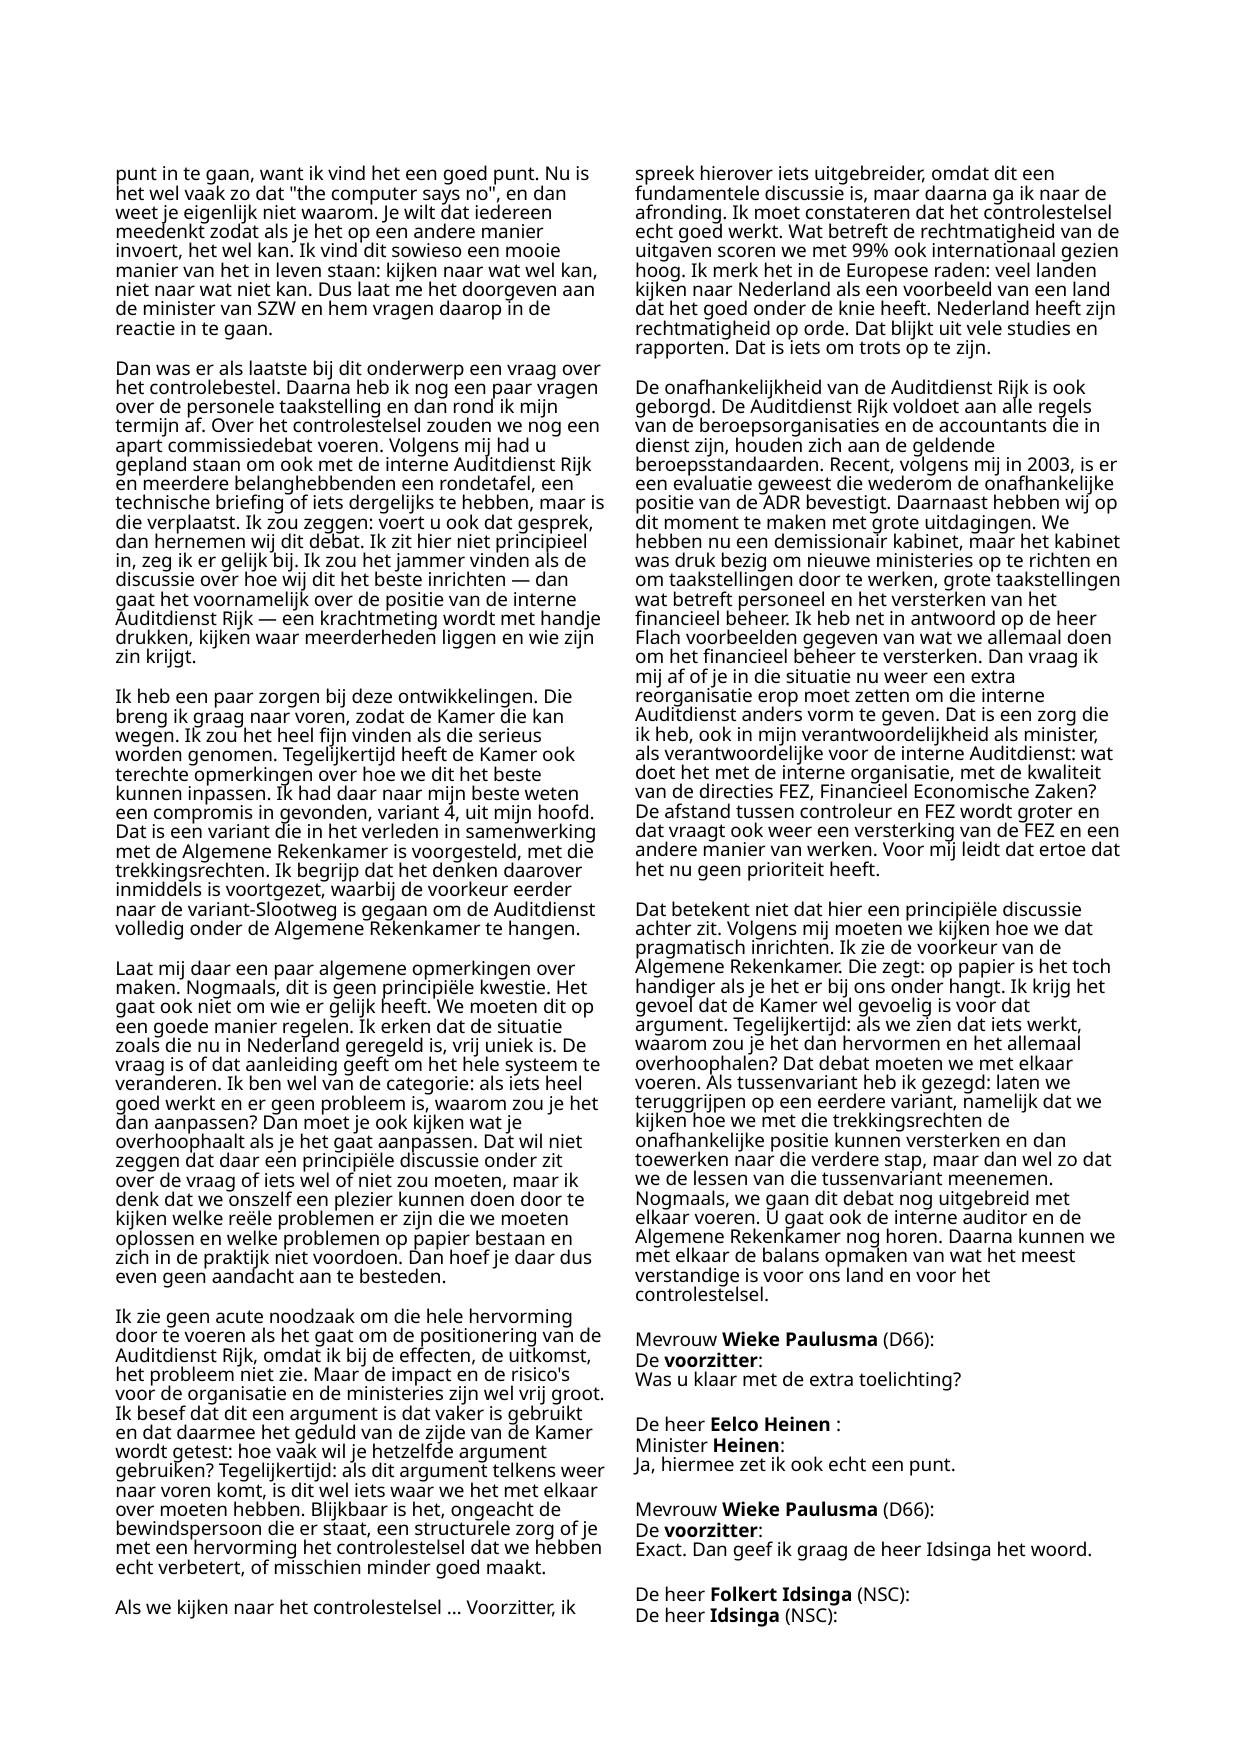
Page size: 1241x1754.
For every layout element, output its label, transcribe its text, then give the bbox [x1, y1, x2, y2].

text Exact. Dan geef ik graag de heer Idsinga het woord. [635, 1541, 1125, 1561]
text De heer Folkert Idsinga (NSC): [635, 1581, 1125, 1607]
text De voorzitter: [635, 1522, 1125, 1541]
text spreek hierover iets uitgebreider, omdat dit een fundamentele discussie is, maar daarna ga ik naar de afronding. Ik moet constateren dat het controlestelsel echt goed werkt. Wat betreft de rechtmatigheid van de uitgaven scoren we met 99% ook internationaal gezien hoog. Ik merk het in de Europese raden: veel landen kijken naar Nederland als een voorbeeld van een land dat het goed onder de knie heeft. Nederland heeft zijn rechtmatigheid op orde. Dat blijkt uit vele studies en rapporten. Dat is iets om trots op te zijn. [635, 165, 1125, 358]
text De onafhankelijkheid van de Auditdienst Rijk is ook geborgd. De Auditdienst Rijk voldoet aan alle regels van de beroepsorganisaties en de accountants die in dienst zijn, houden zich aan de geldende beroepsstandaarden. Recent, volgens mij in 2003, is er een evaluatie geweest die wederom de onafhankelijke positie van de ADR bevestigt. Daarnaast hebben wij op dit moment te maken met grote uitdagingen. We hebben nu een demissionair kabinet, maar het kabinet was druk bezig om nieuwe ministeries op te richten en om taakstellingen door te werken, grote taakstellingen wat betreft personeel en het versterken van het financieel beheer. Ik heb net in antwoord op de heer Flach voorbeelden gegeven van wat we allemaal doen om het financieel beheer te versterken. Dan vraag ik mij af of je in die situatie nu weer een extra reorganisatie erop moet zetten om die interne Auditdienst anders vorm te geven. Dat is een zorg die ik heb, ook in mijn verantwoordelijkheid als minister, als verantwoordelijke voor de interne Auditdienst: wat doet het met de interne organisatie, met de kwaliteit van de directies FEZ, Financieel Economische Zaken? De afstand tussen controleur en FEZ wordt groter en dat vraagt ook weer een versterking van de FEZ en een andere manier van werken. Voor mij leidt dat ertoe dat het nu geen prioriteit heeft. [635, 379, 1125, 880]
text Ja, hiermee zet ik ook echt een punt. [635, 1456, 1125, 1475]
text De heer Eelco Heinen : [635, 1411, 1125, 1437]
text Dan was er als laatste bij dit onderwerp een vraag over het controlebestel. Daarna heb ik nog een paar vragen over de personele taakstelling en dan rond ik mijn termijn af. Over het controlestelsel zouden we nog een apart commissiedebat voeren. Volgens mij had u gepland staan om ook met de interne Auditdienst Rijk en meerdere belanghebbenden een rondetafel, een technische briefing of iets dergelijks te hebben, maar is die verplaatst. Ik zou zeggen: voert u ook dat gesprek, dan hernemen wij dit debat. Ik zit hier niet principieel in, zeg ik er gelijk bij. Ik zou het jammer vinden als de discussie over hoe wij dit het beste inrichten — dan gaat het voornamelijk over de positie van de interne Auditdienst Rijk — een krachtmeting wordt met handje drukken, kijken waar meerderheden liggen en wie zijn zin krijgt. [115, 359, 605, 668]
text De voorzitter: [635, 1352, 1125, 1371]
text Ik heb een paar zorgen bij deze ontwikkelingen. Die breng ik graag naar voren, zodat de Kamer die kan wegen. Ik zou het heel fijn vinden als die serieus worden genomen. Tegelijkertijd heeft de Kamer ook terechte opmerkingen over hoe we dit het beste kunnen inpassen. Ik had daar naar mijn beste weten een compromis in gevonden, variant 4, uit mijn hoofd. Dat is een variant die in het verleden in samenwerking met de Algemene Rekenkamer is voorgesteld, met die trekkingsrechten. Ik begrijp dat het denken daarover inmiddels is voortgezet, waarbij de voorkeur eerder naar de variant-Slootweg is gegaan om de Auditdienst volledig onder de Algemene Rekenkamer te hangen. [115, 688, 605, 939]
text Mevrouw Wieke Paulusma (D66): [635, 1326, 1125, 1352]
text Minister Heinen: [635, 1437, 1125, 1456]
text Als we kijken naar het controlestelsel … Voorzitter, ik [115, 1599, 605, 1618]
text Dat betekent niet dat hier een principiële discussie achter zit. Volgens mij moeten we kijken hoe we dat pragmatisch inrichten. Ik zie de voorkeur van de Algemene Rekenkamer. Die zegt: op papier is het toch handiger als je het er bij ons onder hangt. Ik krijg het gevoel dat de Kamer wel gevoelig is voor dat argument. Tegelijkertijd: als we zien dat iets werkt, waarom zou je het dan hervormen en het allemaal overhoophalen? Dat debat moeten we met elkaar voeren. Als tussenvariant heb ik gezegd: laten we teruggrijpen op een eerdere variant, namelijk dat we kijken hoe we met die trekkingsrechten de onafhankelijke positie kunnen versterken en dan toewerken naar die verdere stap, maar dan wel zo dat we de lessen van die tussenvariant meenemen. Nogmaals, we gaan dit debat nog uitgebreid met elkaar voeren. U gaat ook de interne auditor en de Algemene Rekenkamer nog horen. Daarna kunnen we met elkaar de balans opmaken van wat het meest verstandige is voor ons land en voor het controlestelsel. [635, 901, 1125, 1305]
text Laat mij daar een paar algemene opmerkingen over maken. Nogmaals, dit is geen principiële kwestie. Het gaat ook niet om wie er gelijk heeft. We moeten dit op een goede manier regelen. Ik erken dat de situatie zoals die nu in Nederland geregeld is, vrij uniek is. De vraag is of dat aanleiding geeft om het hele systeem te veranderen. Ik ben wel van de categorie: als iets heel goed werkt en er geen probleem is, waarom zou je het dan aanpassen? Dan moet je ook kijken wat je overhoophaalt als je het gaat aanpassen. Dat wil niet zeggen dat daar een principiële discussie onder zit over de vraag of iets wel of niet zou moeten, maar ik denk dat we onszelf een plezier kunnen doen door te kijken welke reële problemen er zijn die we moeten oplossen en welke problemen op papier bestaan en zich in de praktijk niet voordoen. Dan hoef je daar dus even geen aandacht aan te besteden. [115, 960, 605, 1287]
text Was u klaar met de extra toelichting? [635, 1371, 1125, 1390]
text punt in te gaan, want ik vind het een goed punt. Nu is het wel vaak zo dat "the computer says no", en dan weet je eigenlijk niet waarom. Je wilt dat iedereen meedenkt zodat als je het op een andere manier invoert, het wel kan. Ik vind dit sowieso een mooie manier van het in leven staan: kijken naar wat wel kan, niet naar wat niet kan. Dus laat me het doorgeven aan de minister van SZW en hem vragen daarop in de reactie in te gaan. [115, 165, 605, 339]
text De heer Idsinga (NSC): [635, 1607, 1125, 1626]
text Ik zie geen acute noodzaak om die hele hervorming door te voeren als het gaat om de positionering van de Auditdienst Rijk, omdat ik bij de effecten, de uitkomst, het probleem niet zie. Maar de impact en de risico's voor de organisatie en de ministeries zijn wel vrij groot. Ik besef dat dit een argument is dat vaker is gebruikt en dat daarmee het geduld van de zijde van de Kamer wordt getest: hoe vaak wil je hetzelfde argument gebruiken? Tegelijkertijd: als dit argument telkens weer naar voren komt, is dit wel iets waar we het met elkaar over moeten hebben. Blijkbaar is het, ongeacht de bewindspersoon die er staat, een structurele zorg of je met een hervorming het controlestelsel dat we hebben echt verbetert, of misschien minder goed maakt. [115, 1308, 605, 1578]
text Mevrouw Wieke Paulusma (D66): [635, 1496, 1125, 1522]
